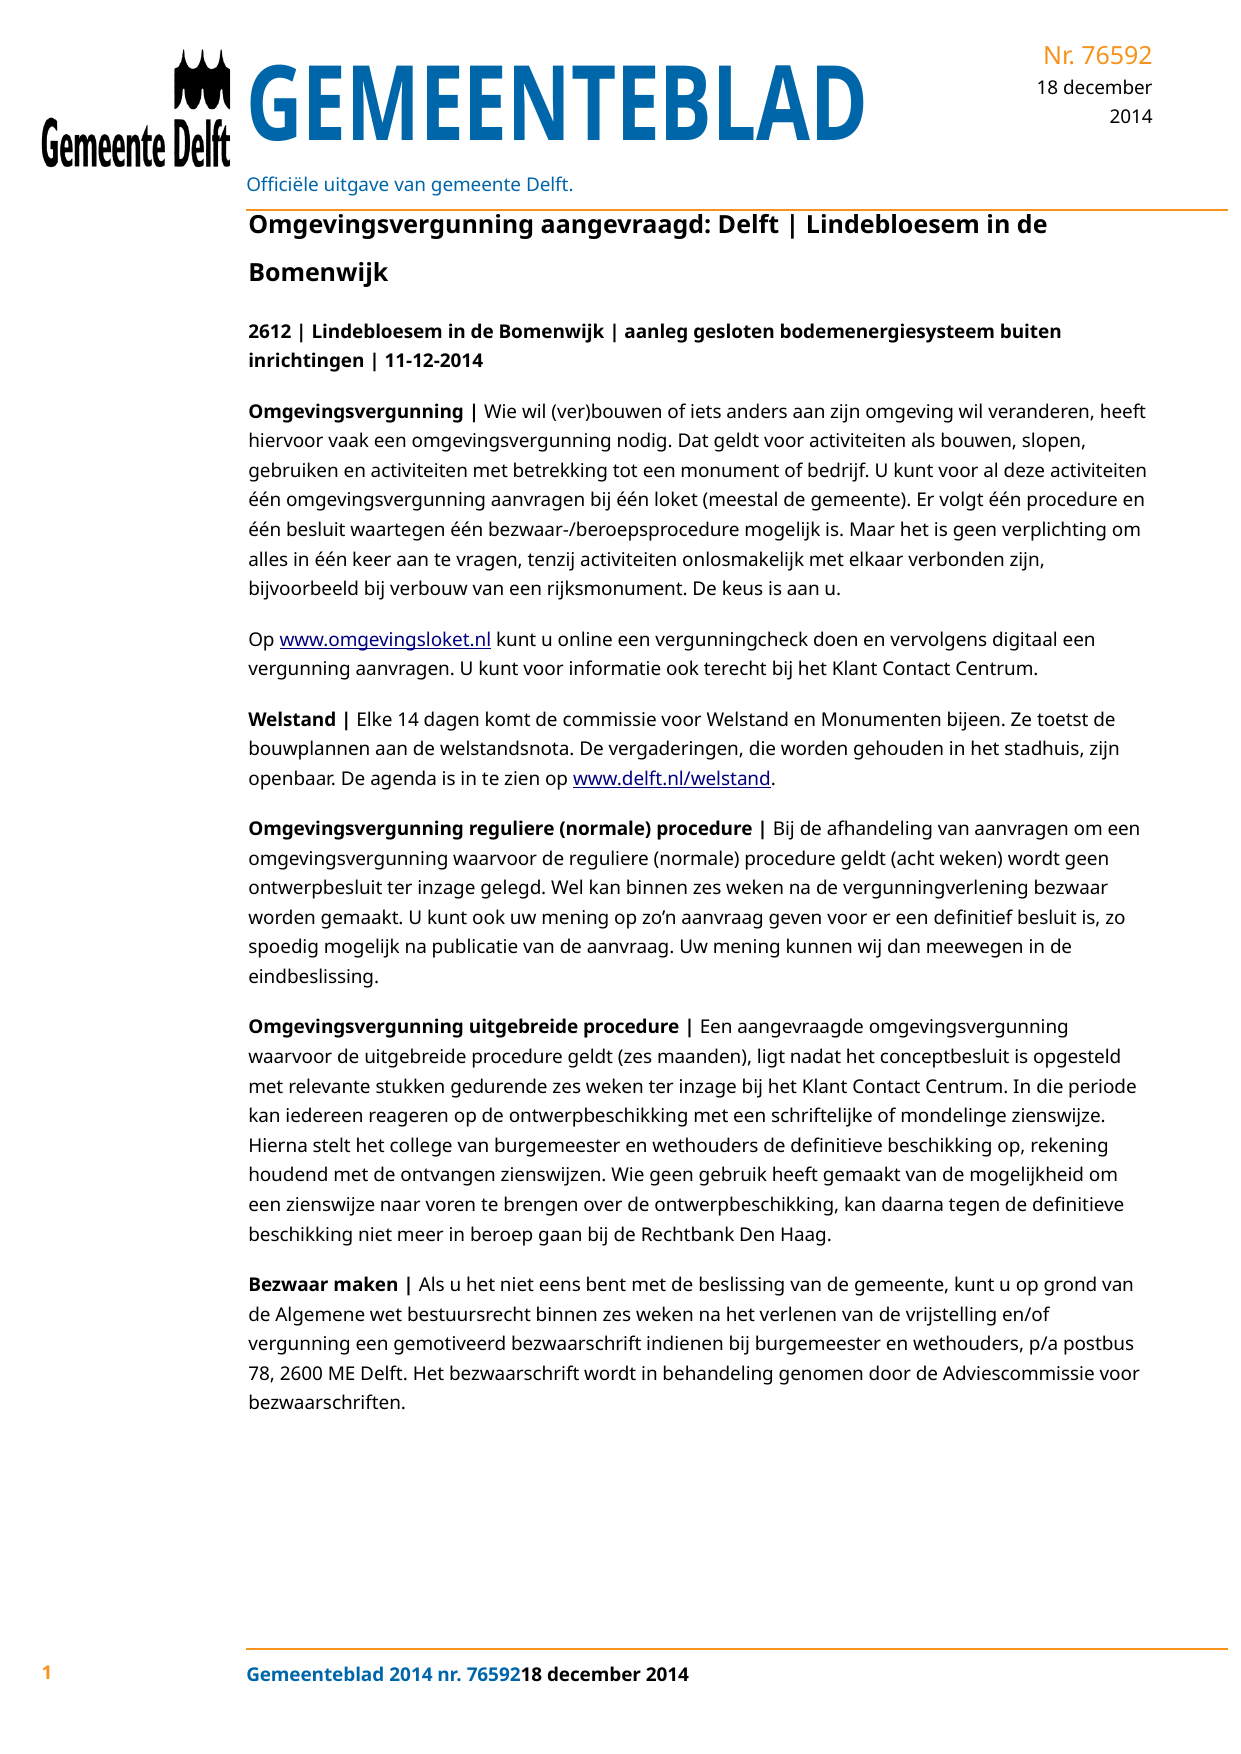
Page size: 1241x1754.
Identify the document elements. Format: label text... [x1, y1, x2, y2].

text Omgevingsvergunning uitgebreide procedure | Een aangevraagde omgevingsvergunning waarvoor de uitgebreide procedure geldt (zes maanden), ligt nadat het conceptbesluit is opgesteld met relevante stukken gedurende zes weken ter inzage bij het Klant Contact Centrum. In die periode kan iedereen reageren op de ontwerpbeschikking met een schriftelijke of mondelinge zienswijze. Hierna stelt het college van burgemeester en wethouders de definitieve beschikking op, rekening houdend met de ontvangen zienswijzen. Wie geen gebruik heeft gemaakt van de mogelijkheid om een zienswijze naar voren te brengen over de ontwerpbeschikking, kan daarna tegen de definitieve beschikking niet meer in beroep gaan bij de Rechtbank Den Haag. [248, 1014, 1152, 1247]
text Omgevingsvergunning reguliere (normale) procedure | Bij de afhandeling van aanvragen om een omgevingsvergunning waarvoor de reguliere (normale) procedure geldt (acht weken) wordt geen ontwerpbesluit ter inzage gelegd. Wel kan binnen zes weken na de vergunningverlening bezwaar worden gemaakt. U kunt ook uw mening op zo’n aanvraag geven voor er een definitief besluit is, zo spoedig mogelijk na publicatie van de aanvraag. Uw mening kunnen wij dan meewegen in de eindbeslissing. [248, 815, 1152, 989]
picture [41, 47, 231, 172]
text 2612 | Lindebloesem in de Bomenwijk | aanleg gesloten bodemenergiesysteem buiten inrichtingen | 11-12-2014 [248, 318, 1152, 373]
text Welstand | Elke 14 dagen komt de commissie voor Welstand en Monumenten bijeen. Ze toetst de bouwplannen aan de welstandsnota. De vergaderingen, die worden gehouden in het stadhuis, zijn openbaar. De agenda is in te zien op www.delft.nl/welstand. [248, 706, 1152, 791]
text Bezwaar maken | Als u het niet eens bent met de beslissing van de gemeente, kunt u op grond van de Algemene wet bestuursrecht binnen zes weken na het verlenen van de vrijstelling en/of vergunning een gemotiveerd bezwaarschrift indienen bij burgemeester en wethouders, p/a postbus 78, 2600 ME Delft. Het bezwaarschrift wordt in behandeling genomen door de Adviescommissie voor bezwaarschriften. [248, 1271, 1152, 1415]
text Omgevingsvergunning | Wie wil (ver)bouwen of iets anders aan zijn omgeving wil veranderen, heeft hiervoor vaak een omgevingsvergunning nodig. Dat geldt voor activiteiten als bouwen, slopen, gebruiken en activiteiten met betrekking tot een monument of bedrijf. U kunt voor al deze activiteiten één omgevingsvergunning aanvragen bij één loket (meestal de gemeente). Er volgt één procedure en één besluit waartegen één bezwaar-/beroepsprocedure mogelijk is. Maar het is geen verplichting om alles in één keer aan te vragen, tenzij activiteiten onlosmakelijk met elkaar verbonden zijn, bijvoorbeeld bij verbouw van een rijksmonument. De keus is aan u. [248, 398, 1152, 601]
text Op www.omgevingsloket.nl kunt u online een vergunningcheck doen en vervolgens digitaal een vergunning aanvragen. U kunt voor informatie ook terecht bij het Klant Contact Centrum. [248, 626, 1152, 681]
text Omgevingsvergunning aangevraagd: Delft | Lindebloesem in de Bomenwijk [248, 211, 1152, 288]
